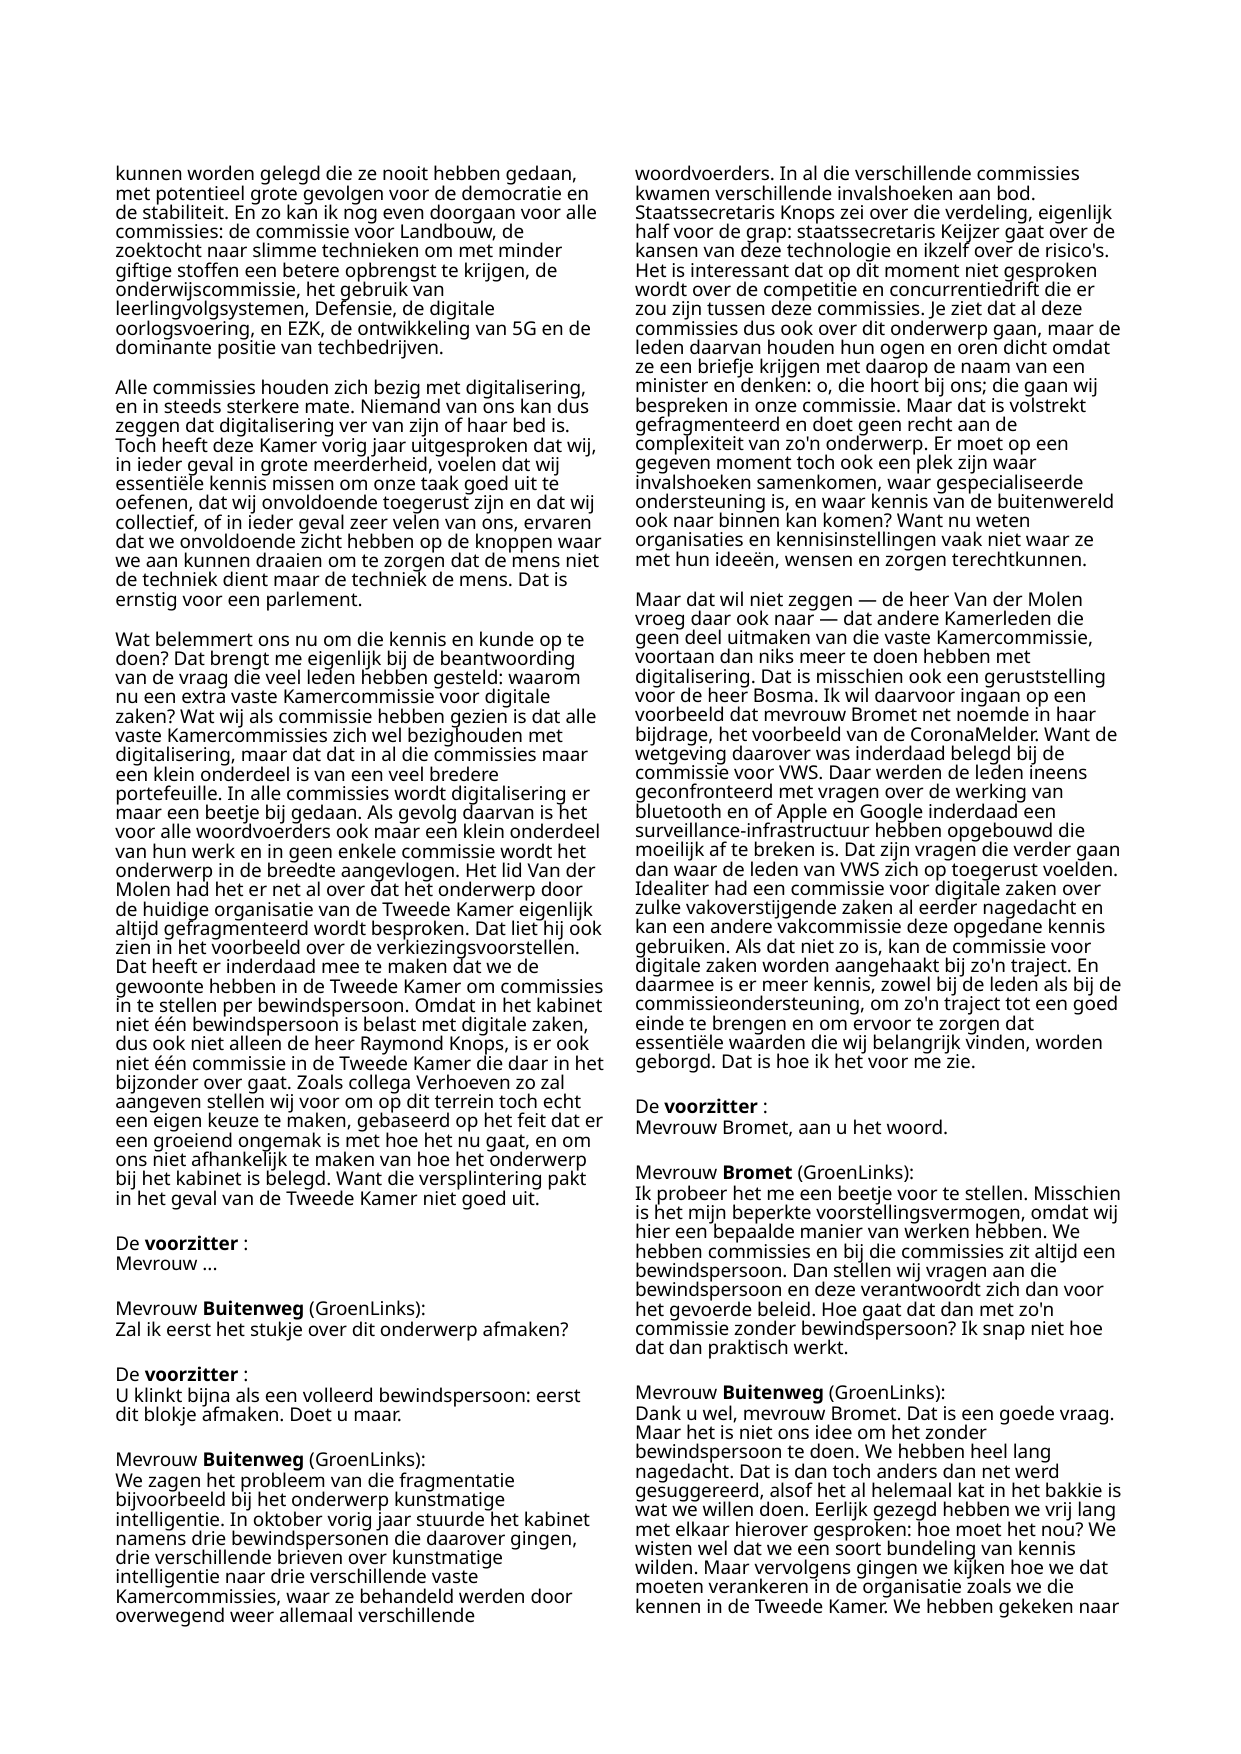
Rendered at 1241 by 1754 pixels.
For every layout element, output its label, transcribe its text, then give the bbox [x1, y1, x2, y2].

text Mevrouw Buitenweg (GroenLinks): [115, 1296, 605, 1321]
text Mevrouw Bromet, aan u het woord. [635, 1119, 1125, 1138]
text Maar dat wil niet zeggen — de heer Van der Molen vroeg daar ook naar — dat andere Kamerleden die geen deel uitmaken van die vaste Kamercommissie, voortaan dan niks meer te doen hebben met digitalisering. Dat is misschien ook een geruststelling voor de heer Bosma. Ik wil daarvoor ingaan op een voorbeeld dat mevrouw Bromet net noemde in haar bijdrage, het voorbeeld van de CoronaMelder. Want de wetgeving daarover was inderdaad belegd bij de commissie voor VWS. Daar werden de leden ineens geconfronteerd met vragen over de werking van bluetooth en of Apple en Google inderdaad een surveillance-infrastructuur hebben opgebouwd die moeilijk af te breken is. Dat zijn vragen die verder gaan dan waar de leden van VWS zich op toegerust voelden. Idealiter had een commissie voor digitale zaken over zulke vakoverstijgende zaken al eerder nagedacht en kan een andere vakcommissie deze opgedane kennis gebruiken. Als dat niet zo is, kan de commissie voor digitale zaken worden aangehaakt bij zo'n traject. En daarmee is er meer kennis, zowel bij de leden als bij de commissieondersteuning, om zo'n traject tot een goed einde te brengen en om ervoor te zorgen dat essentiële waarden die wij belangrijk vinden, worden geborgd. Dat is hoe ik het voor me zie. [635, 591, 1125, 1072]
text Ik probeer het me een beetje voor te stellen. Misschien is het mijn beperkte voorstellingsvermogen, omdat wij hier een bepaalde manier van werken hebben. We hebben commissies en bij die commissies zit altijd een bewindspersoon. Dan stellen wij vragen aan die bewindspersoon en deze verantwoordt zich dan voor het gevoerde beleid. Hoe gaat dat dan met zo'n commissie zonder bewindspersoon? Ik snap niet hoe dat dan praktisch werkt. [635, 1185, 1125, 1358]
text Wat belemmert ons nu om die kennis en kunde op te doen? Dat brengt me eigenlijk bij de beantwoording van de vraag die veel leden hebben gesteld: waarom nu een extra vaste Kamercommissie voor digitale zaken? Wat wij als commissie hebben gezien is dat alle vaste Kamercommissies zich wel bezighouden met digitalisering, maar dat dat in al die commissies maar een klein onderdeel is van een veel bredere portefeuille. In alle commissies wordt digitalisering er maar een beetje bij gedaan. Als gevolg daarvan is het voor alle woordvoerders ook maar een klein onderdeel van hun werk en in geen enkele commissie wordt het onderwerp in de breedte aangevlogen. Het lid Van der Molen had het er net al over dat het onderwerp door de huidige organisatie van de Tweede Kamer eigenlijk altijd gefragmenteerd wordt besproken. Dat liet hij ook zien in het voorbeeld over de verkiezingsvoorstellen. Dat heeft er inderdaad mee te maken dat we de gewoonte hebben in de Tweede Kamer om commissies in te stellen per bewindspersoon. Omdat in het kabinet niet één bewindspersoon is belast met digitale zaken, dus ook niet alleen de heer Raymond Knops, is er ook niet één commissie in de Tweede Kamer die daar in het bijzonder over gaat. Zoals collega Verhoeven zo zal aangeven stellen wij voor om op dit terrein toch echt een eigen keuze te maken, gebaseerd op het feit dat er een groeiend ongemak is met hoe het nu gaat, en om ons niet afhankelijk te maken van hoe het onderwerp bij het kabinet is belegd. Want die versplintering pakt in het geval van de Tweede Kamer niet goed uit. [115, 631, 605, 1209]
text Mevrouw Buitenweg (GroenLinks): [115, 1446, 605, 1472]
text De voorzitter : [115, 1361, 605, 1387]
text We zagen het probleem van die fragmentatie bijvoorbeeld bij het onderwerp kunstmatige intelligentie. In oktober vorig jaar stuurde het kabinet namens drie bewindspersonen die daarover gingen, drie verschillende brieven over kunstmatige intelligentie naar drie verschillende vaste Kamercommissies, waar ze behandeld werden door overwegend weer allemaal verschillende [115, 1472, 605, 1626]
text U klinkt bijna als een volleerd bewindspersoon: eerst dit blokje afmaken. Doet u maar. [115, 1387, 605, 1426]
text Mevrouw ... [115, 1255, 605, 1275]
text Dank u wel, mevrouw Bromet. Dat is een goede vraag. Maar het is niet ons idee om het zonder bewindspersoon te doen. We hebben heel lang nagedacht. Dat is dan toch anders dan net werd gesuggereerd, alsof het al helemaal kat in het bakkie is wat we willen doen. Eerlijk gezegd hebben we vrij lang met elkaar hierover gesproken: hoe moet het nou? We wisten wel dat we een soort bundeling van kennis wilden. Maar vervolgens gingen we kijken hoe we dat moeten verankeren in de organisatie zoals we die kennen in de Tweede Kamer. We hebben gekeken naar [635, 1405, 1125, 1617]
text Mevrouw Bromet (GroenLinks): [635, 1159, 1125, 1185]
text Zal ik eerst het stukje over dit onderwerp afmaken? [115, 1321, 605, 1341]
text Alle commissies houden zich bezig met digitalisering, en in steeds sterkere mate. Niemand van ons kan dus zeggen dat digitalisering ver van zijn of haar bed is. Toch heeft deze Kamer vorig jaar uitgesproken dat wij, in ieder geval in grote meerderheid, voelen dat wij essentiële kennis missen om onze taak goed uit te oefenen, dat wij onvoldoende toegerust zijn en dat wij collectief, of in ieder geval zeer velen van ons, ervaren dat we onvoldoende zicht hebben op de knoppen waar we aan kunnen draaien om te zorgen dat de mens niet de techniek dient maar de techniek de mens. Dat is ernstig voor een parlement. [115, 379, 605, 610]
text woordvoerders. In al die verschillende commissies kwamen verschillende invalshoeken aan bod. Staatssecretaris Knops zei over die verdeling, eigenlijk half voor de grap: staatssecretaris Keijzer gaat over de kansen van deze technologie en ikzelf over de risico's. Het is interessant dat op dit moment niet gesproken wordt over de competitie en concurrentiedrift die er zou zijn tussen deze commissies. Je ziet dat al deze commissies dus ook over dit onderwerp gaan, maar de leden daarvan houden hun ogen en oren dicht omdat ze een briefje krijgen met daarop de naam van een minister en denken: o, die hoort bij ons; die gaan wij bespreken in onze commissie. Maar dat is volstrekt gefragmenteerd en doet geen recht aan de complexiteit van zo'n onderwerp. Er moet op een gegeven moment toch ook een plek zijn waar invalshoeken samenkomen, waar gespecialiseerde ondersteuning is, en waar kennis van de buitenwereld ook naar binnen kan komen? Want nu weten organisaties en kennisinstellingen vaak niet waar ze met hun ideeën, wensen en zorgen terechtkunnen. [635, 165, 1125, 570]
text kunnen worden gelegd die ze nooit hebben gedaan, met potentieel grote gevolgen voor de democratie en de stabiliteit. En zo kan ik nog even doorgaan voor alle commissies: de commissie voor Landbouw, de zoektocht naar slimme technieken om met minder giftige stoffen een betere opbrengst te krijgen, de onderwijscommissie, het gebruik van leerlingvolgsystemen, Defensie, de digitale oorlogsvoering, en EZK, de ontwikkeling van 5G en de dominante positie van techbedrijven. [115, 165, 605, 358]
text Mevrouw Buitenweg (GroenLinks): [635, 1379, 1125, 1405]
text De voorzitter : [635, 1093, 1125, 1119]
text De voorzitter : [115, 1230, 605, 1255]
